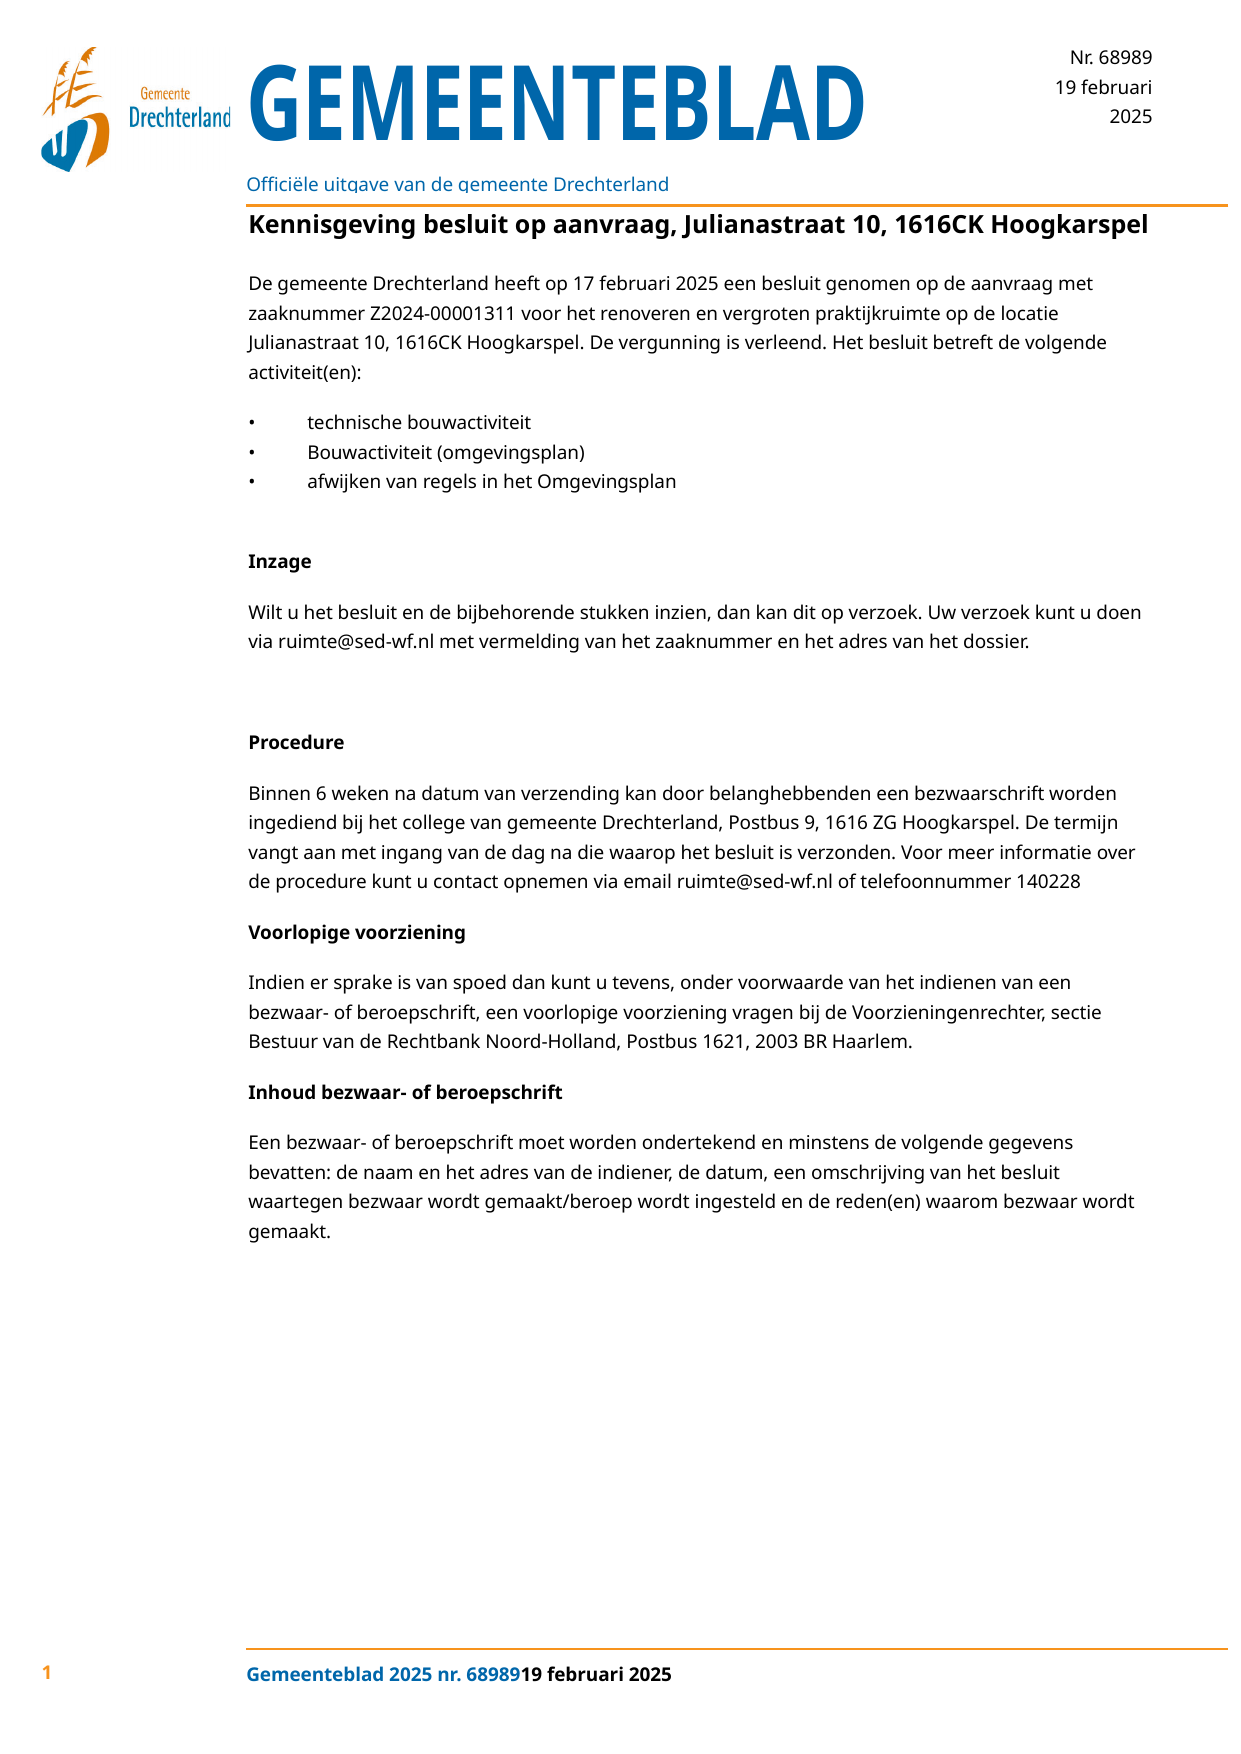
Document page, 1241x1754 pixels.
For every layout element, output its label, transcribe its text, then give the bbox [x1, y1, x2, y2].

text Procedure [248, 729, 1152, 755]
text De gemeente Drechterland heeft op 17 februari 2025 een besluit genomen op de aanvraag met zaaknummer Z2024-00001311 voor het renoveren en vergroten praktijkruimte op de locatie Julianastraat 10, 1616CK Hoogkarspel. De vergunning is verleend. Het besluit betreft de volgende activiteit(en): [248, 270, 1152, 385]
text Inzage [248, 549, 1152, 574]
text Wilt u het besluit en de bijbehorende stukken inzien, dan kan dit op verzoek. Uw verzoek kunt u doen via ruimte@sed-wf.nl met vermelding van het zaaknummer en het adres van het dossier. [248, 599, 1152, 654]
text Voorlopige voorziening [248, 919, 1152, 945]
list afwijken van regels in het Omgevingsplan [248, 469, 1152, 494]
text Inhoud bezwaar- of beroepschrift [248, 1079, 1152, 1105]
text Binnen 6 weken na datum van verzending kan door belanghebbenden een bezwaarschrift worden ingediend bij het college van gemeente Drechterland, Postbus 9, 1616 ZG Hoogkarspel. De termijn vangt aan met ingang van de dag na die waarop het besluit is verzonden. Voor meer informatie over de procedure kunt u contact opnemen via email ruimte@sed-wf.nl of telefoonnummer 140228 [248, 780, 1152, 894]
text Kennisgeving besluit op aanvraag, Julianastraat 10, 1616CK Hoogkarspel [248, 207, 1152, 241]
text Indien er sprake is van spoed dan kunt u tevens, onder voorwaarde van het indienen van een bezwaar- of beroepschrift, een voorlopige voorziening vragen bij de Voorzieningenrechter, sectie Bestuur van de Rechtbank Noord-Holland, Postbus 1621, 2003 BR Haarlem. [248, 969, 1152, 1054]
picture [226, 115, 231, 124]
picture [41, 47, 231, 172]
text Een bezwaar- of beroepschrift moet worden ondertekend en minstens de volgende gegevens bevatten: de naam en het adres van de indiener, de datum, een omschrijving van het besluit waartegen bezwaar wordt gemaakt/beroep wordt ingesteld en de reden(en) waarom bezwaar wordt gemaakt. [248, 1129, 1152, 1244]
list technische bouwactiviteit [248, 409, 1152, 435]
picture [41, 158, 64, 172]
list Bouwactiviteit (omgevingsplan) [248, 439, 1152, 465]
